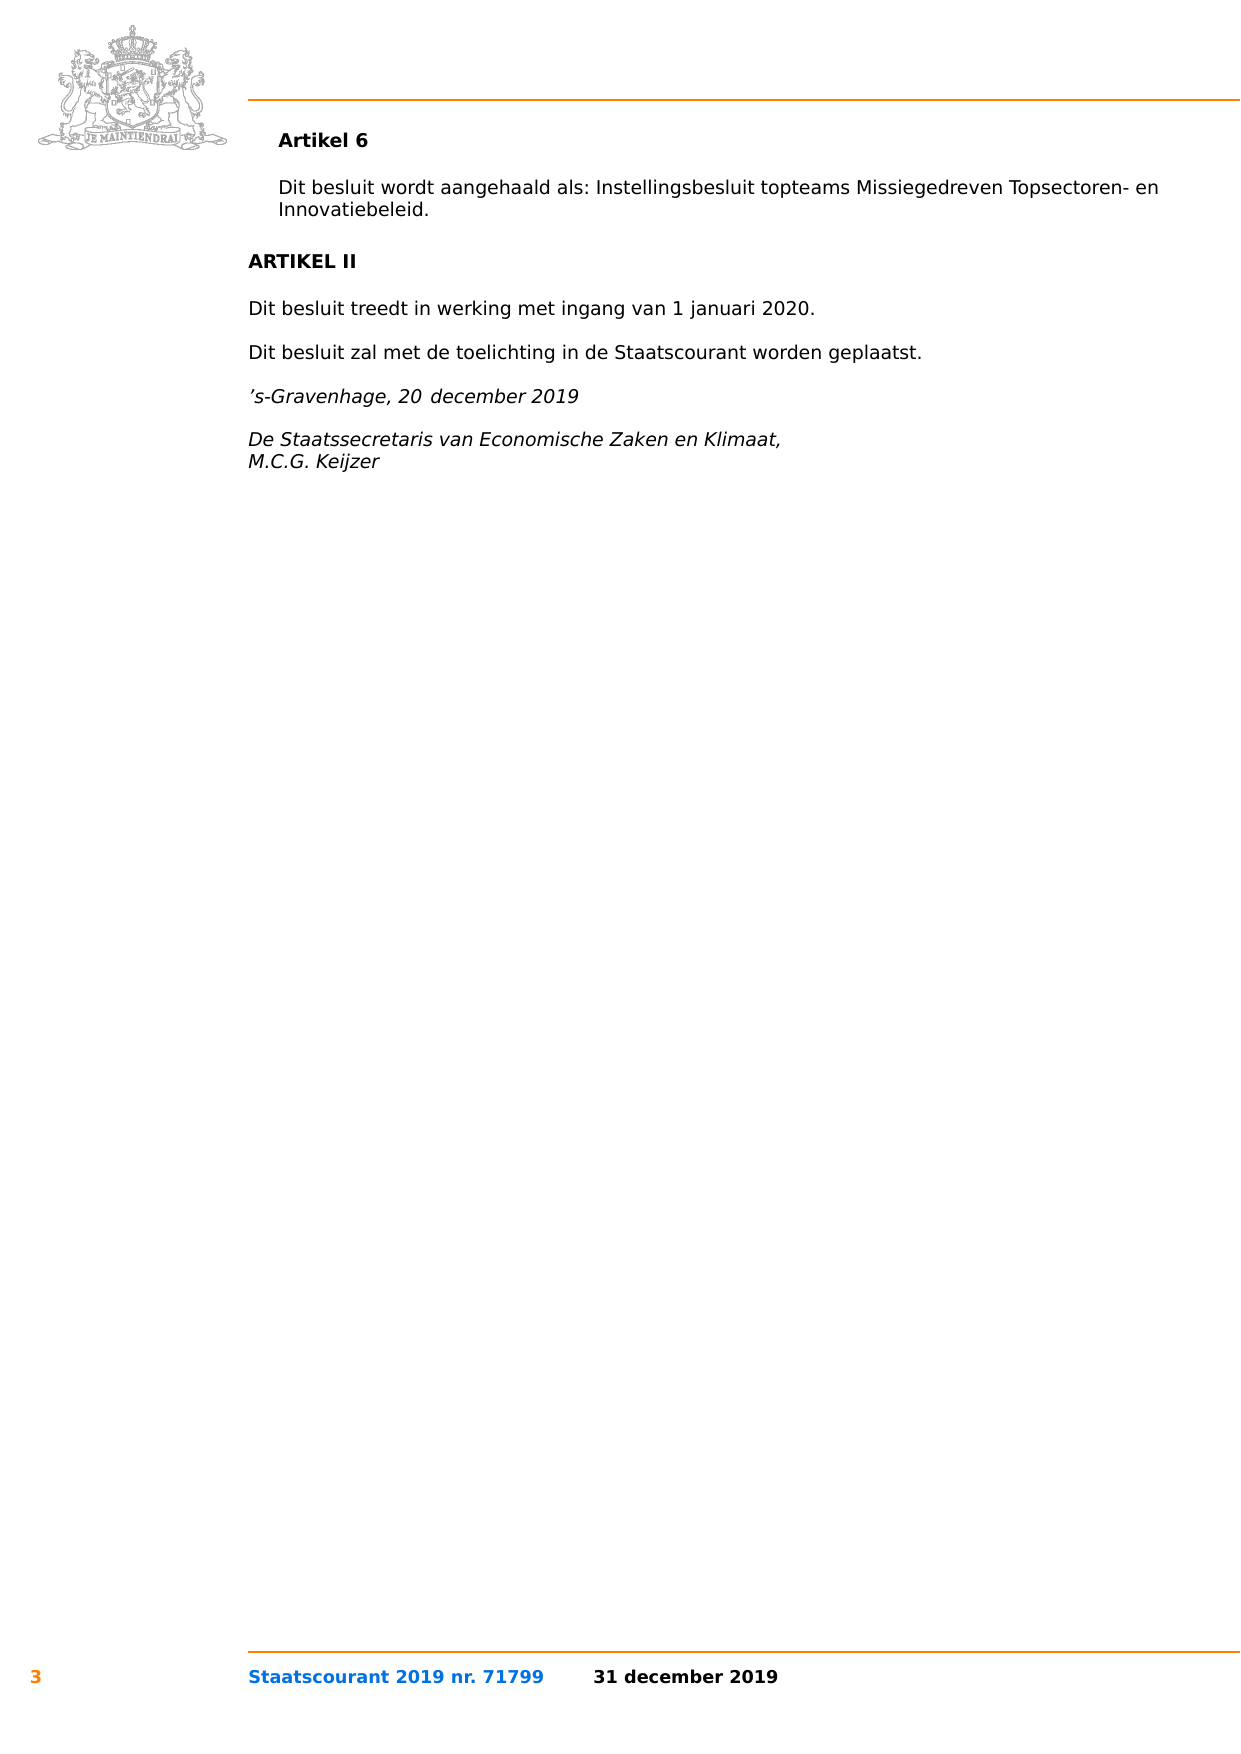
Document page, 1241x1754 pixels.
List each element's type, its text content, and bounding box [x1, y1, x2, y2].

picture [38, 25, 227, 150]
text Dit besluit wordt aangehaald als: Instellingsbesluit topteams Missiegedreven Topsectoren- en Innovatiebeleid. [278, 177, 1163, 221]
subtitle Artikel 6 [278, 130, 1163, 152]
text De Staatssecretaris van Economische Zaken en Klimaat, M.C.G. Keijzer [248, 429, 1163, 473]
subtitle ARTIKEL II [248, 251, 1163, 273]
text Dit besluit treedt in werking met ingang van 1 januari 2020. [248, 298, 1163, 320]
text Dit besluit zal met de toelichting in de Staatscourant worden geplaatst. [248, 342, 1163, 364]
text ’s-Gravenhage, 20 december 2019 [248, 386, 1163, 407]
